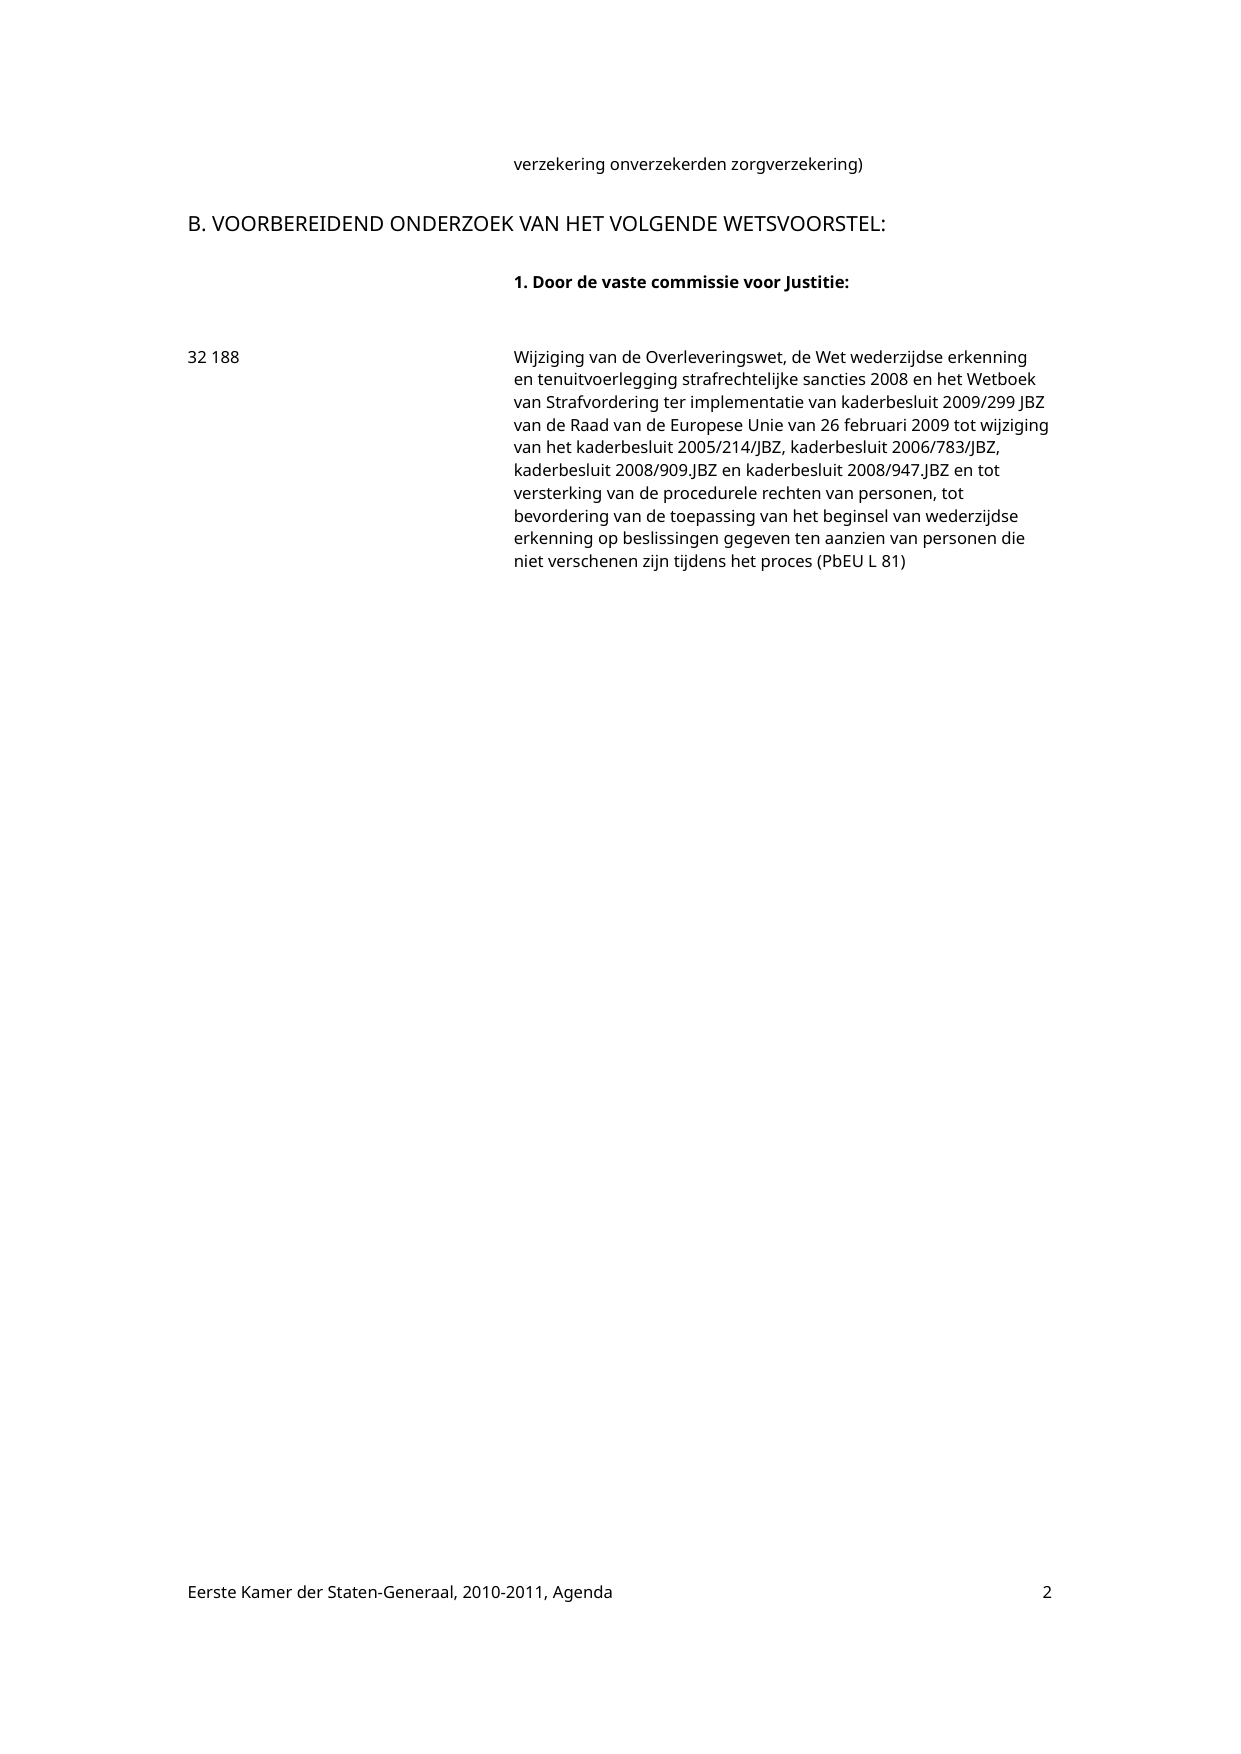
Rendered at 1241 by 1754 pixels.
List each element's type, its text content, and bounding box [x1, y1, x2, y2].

table_header 1. Door de vaste commissie voor Justitie: [510, 267, 1053, 342]
table_cell [188, 150, 490, 209]
table_cell 32 188 [188, 342, 490, 605]
table_cell [490, 150, 510, 209]
subtitle B. VOORBEREIDEND ONDERZOEK VAN HET VOLGENDE WETSVOORSTEL: [187, 209, 1053, 237]
table_cell verzekering onverzekerden zorgverzekering) [510, 150, 1053, 209]
table_header [490, 267, 510, 342]
table_cell [490, 342, 510, 605]
table_header [188, 267, 490, 342]
table_cell Wijziging van de Overleveringswet, de Wet wederzijdse erkenning en tenuitvoerlegging strafrechtelijke sancties 2008 en het Wetboek van Strafvordering ter implementatie van kaderbesluit 2009/299 JBZ van de Raad van de Europese Unie van 26 februari 2009 tot wijziging van het kaderbesluit 2005/214/JBZ, kaderbesluit 2006/783/JBZ, kaderbesluit 2008/909.JBZ en kaderbesluit 2008/947.JBZ en tot versterking van de procedurele rechten van personen, tot bevordering van de toepassing van het beginsel van wederzijdse erkenning op beslissingen gegeven ten aanzien van personen die niet verschenen zijn tijdens het proces (PbEU L 81) [510, 342, 1053, 605]
